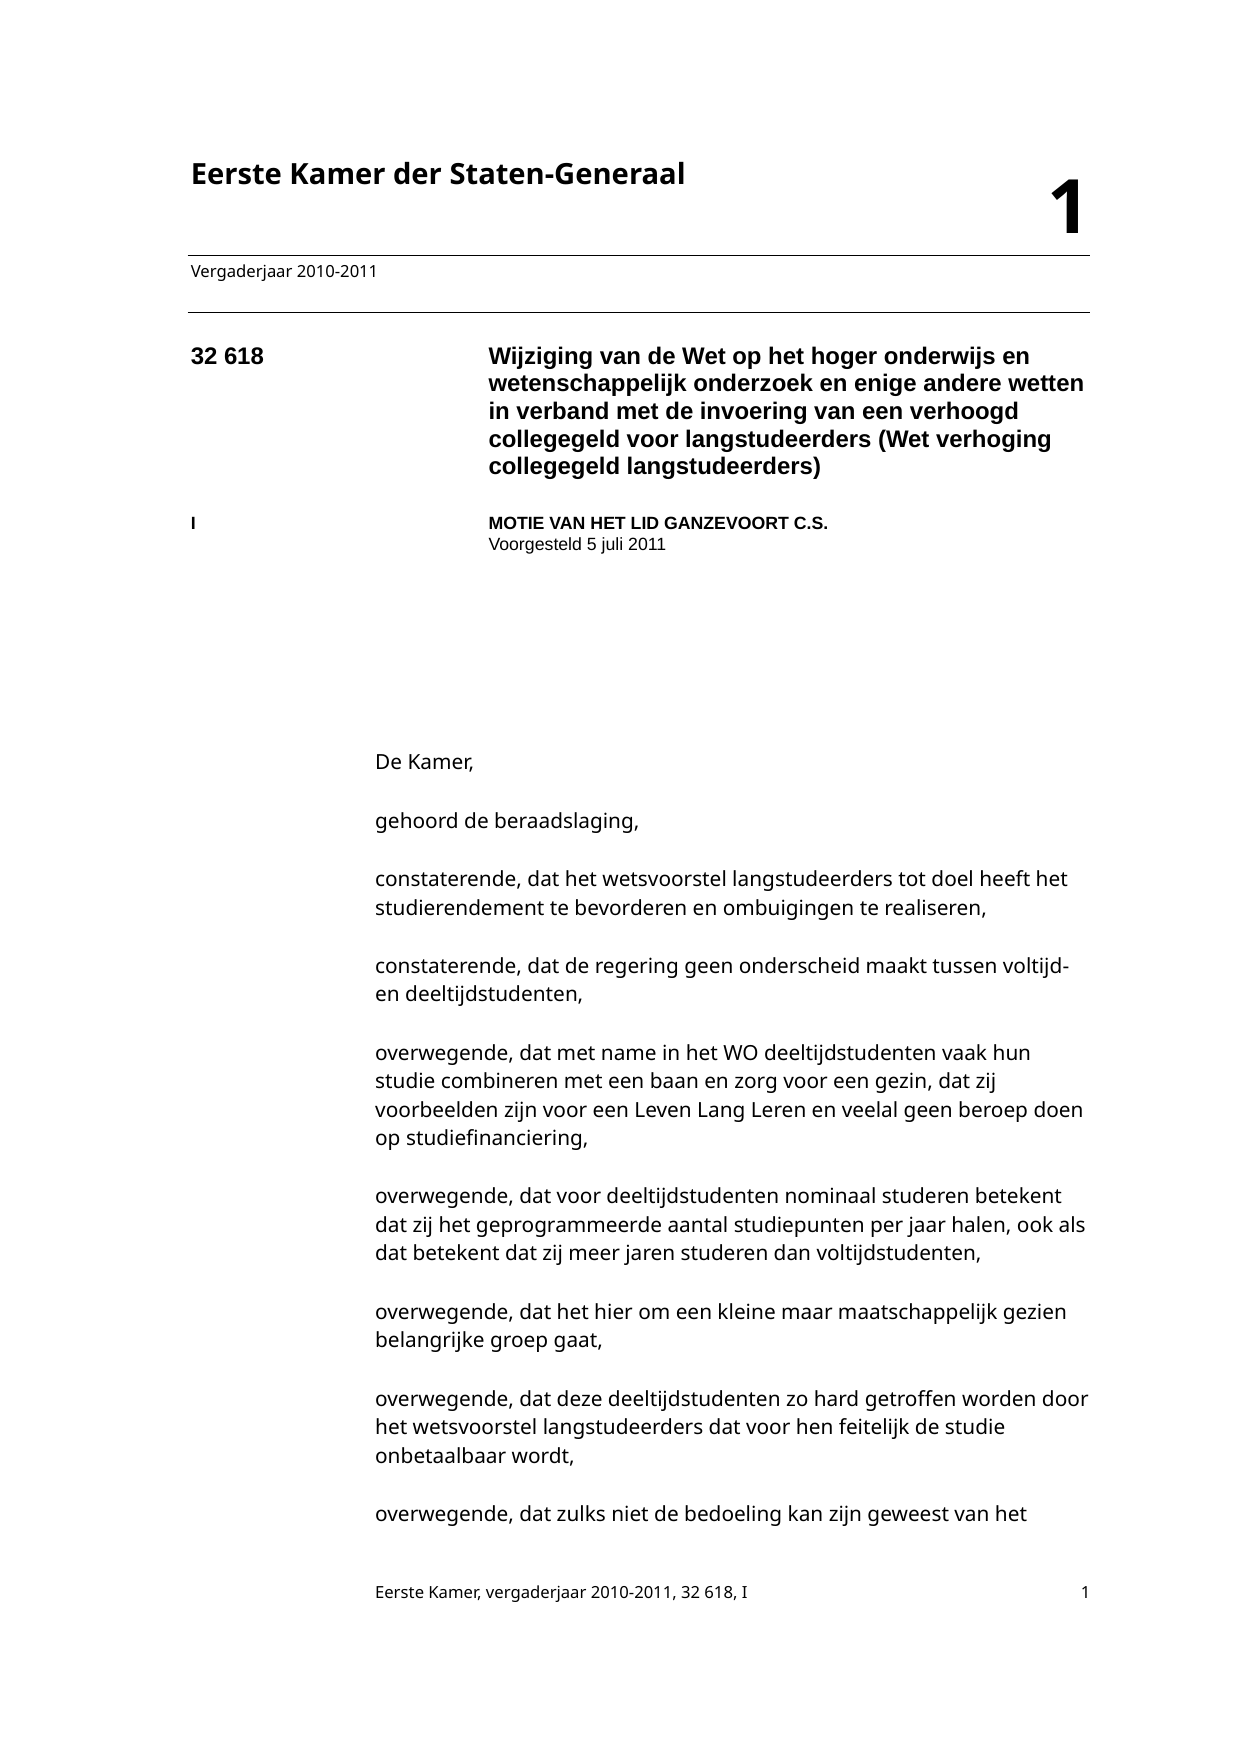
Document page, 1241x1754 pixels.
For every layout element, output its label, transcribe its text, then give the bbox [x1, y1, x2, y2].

text overwegende, dat zulks niet de bedoeling kan zijn geweest van het [375, 1499, 1090, 1528]
text constaterende, dat het wetsvoorstel langstudeerders tot doel heeft het studierendement te bevorderen en ombuigingen te realiseren, [375, 864, 1090, 921]
text overwegende, dat voor deeltijdstudenten nominaal studeren betekent dat zij het geprogrammeerde aantal studiepunten per jaar halen, ook als dat betekent dat zij meer jaren studeren dan voltijdstudenten, [375, 1182, 1090, 1267]
table_cell [485, 313, 1090, 339]
table_cell [188, 313, 485, 339]
text overwegende, dat deze deeltijdstudenten zo hard getroffen worden door het wetsvoorstel langstudeerders dat voor hen feitelijk de studie onbetaalbaar wordt, [375, 1384, 1090, 1469]
table_header Eerste Kamer der Staten-Generaal [188, 150, 909, 255]
text constaterende, dat de regering geen onderscheid maakt tussen voltijd- en deeltijdstudenten, [375, 951, 1090, 1008]
text overwegende, dat met name in het WO deeltijdstudenten vaak hun studie combineren met een baan en zorg voor een gezin, dat zij voorbeelden zijn voor een Leven Lang Leren en veelal geen beroep doen op studiefinanciering, [375, 1038, 1090, 1152]
table_header 1 [910, 150, 1090, 255]
table_cell MOTIE VAN HET LID GANZEVOORT C.S. Voorgesteld 5 juli 2011 [485, 510, 1090, 629]
table_cell I [188, 510, 485, 629]
table_cell Vergaderjaar 2010-2011 [188, 256, 485, 312]
table_cell [485, 256, 1090, 312]
text De Kamer, [375, 747, 1090, 776]
table_cell 32 618 [188, 339, 485, 510]
text gehoord de beraadslaging, [375, 806, 1090, 834]
table_cell Wijziging van de Wet op het hoger onderwijs en wetenschappelijk onderzoek en enige andere wetten in verband met de invoering van een verhoogd collegegeld voor langstudeerders (Wet verhoging collegegeld langstudeerders) [485, 339, 1090, 510]
text overwegende, dat het hier om een kleine maar maatschappelijk gezien belangrijke groep gaat, [375, 1297, 1090, 1354]
